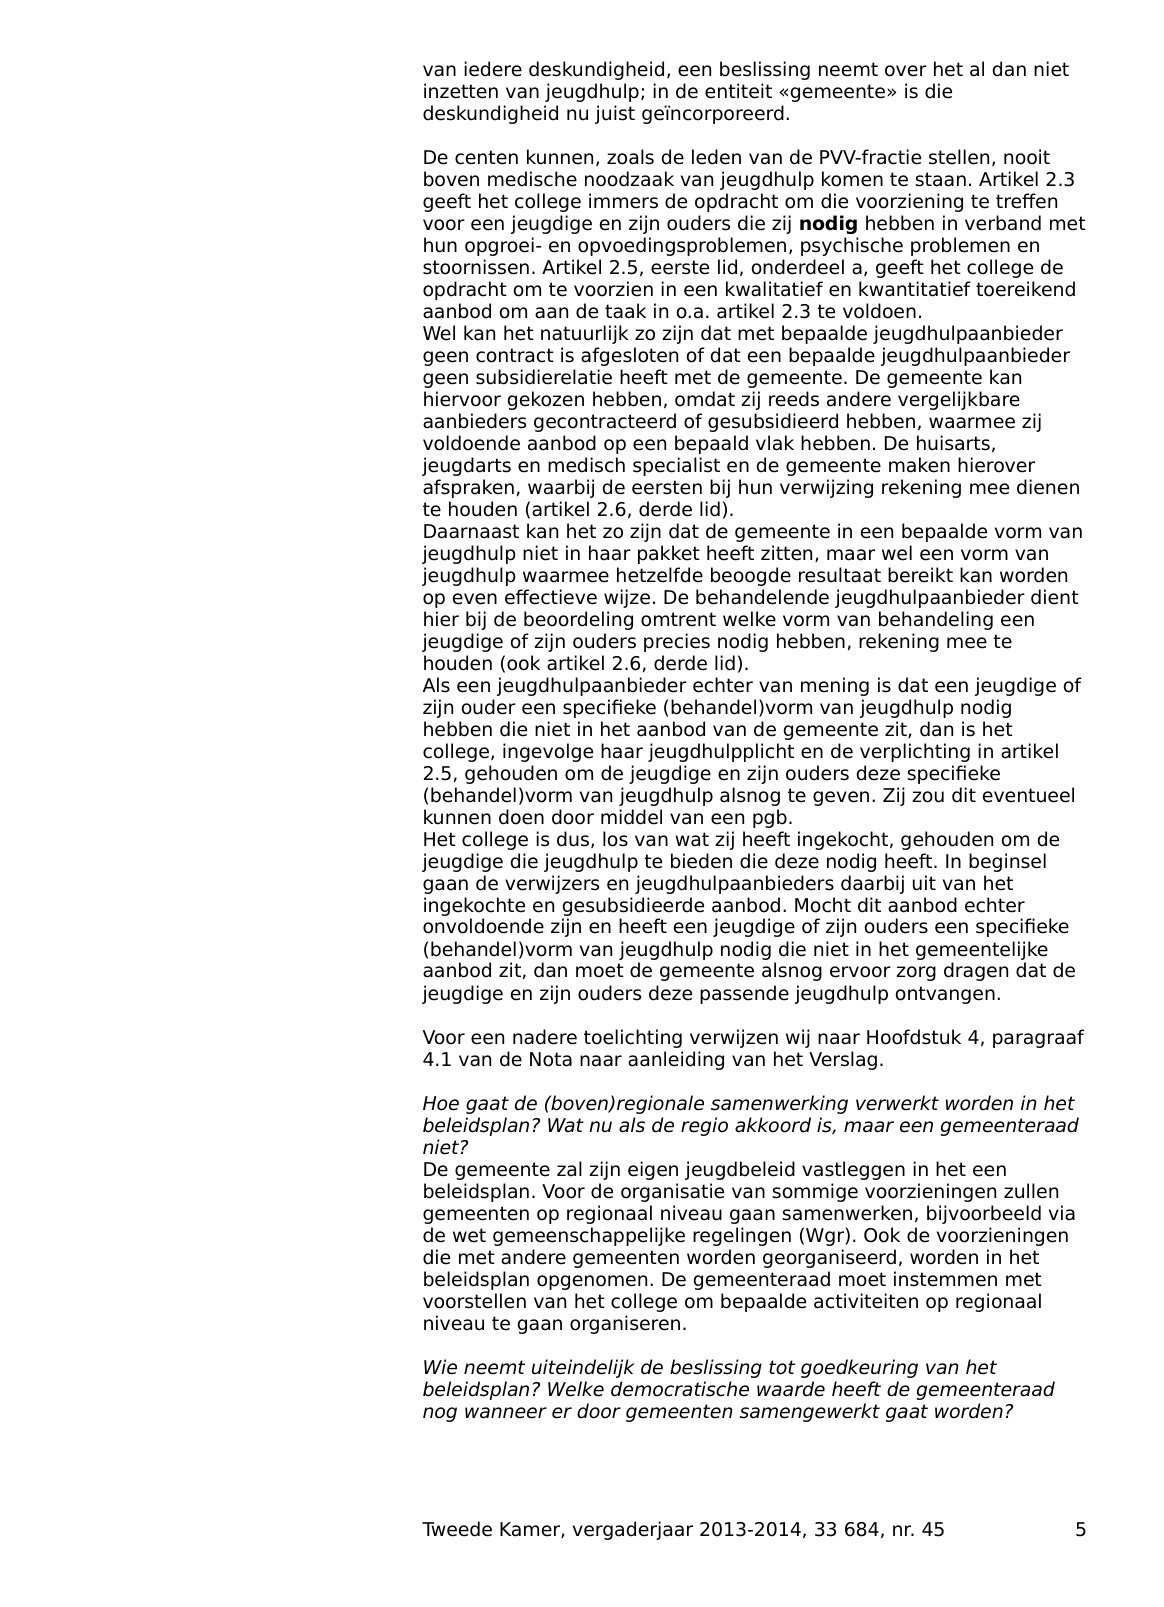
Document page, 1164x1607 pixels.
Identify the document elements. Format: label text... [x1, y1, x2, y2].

text De gemeente zal zijn eigen jeugdbeleid vastleggen in het een beleidsplan. Voor de organisatie van sommige voorzieningen zullen gemeenten op regionaal niveau gaan samenwerken, bijvoorbeeld via de wet gemeenschappelijke regelingen (Wgr). Ook de voorzieningen die met andere gemeenten worden georganiseerd, worden in het beleidsplan opgenomen. De gemeenteraad moet instemmen met voorstellen van het college om bepaalde activiteiten op regionaal niveau te gaan organiseren. [422, 1159, 1087, 1334]
text Daarnaast kan het zo zijn dat de gemeente in een bepaalde vorm van jeugdhulp niet in haar pakket heeft zitten, maar wel een vorm van jeugdhulp waarmee hetzelfde beoogde resultaat bereikt kan worden op even effectieve wijze. De behandelende jeugdhulpaanbieder dient hier bij de beoordeling omtrent welke vorm van behandeling een jeugdige of zijn ouders precies nodig hebben, rekening mee te houden (ook artikel 2.6, derde lid). [422, 521, 1087, 675]
text Hoe gaat de (boven)regionale samenwerking verwerkt worden in het beleidsplan? Wat nu als de regio akkoord is, maar een gemeenteraad niet? [422, 1093, 1087, 1159]
text Wel kan het natuurlijk zo zijn dat met bepaalde jeugdhulpaanbieder geen contract is afgesloten of dat een bepaalde jeugdhulpaanbieder geen subsidierelatie heeft met de gemeente. De gemeente kan hiervoor gekozen hebben, omdat zij reeds andere vergelijkbare aanbieders gecontracteerd of gesubsidieerd hebben, waarmee zij voldoende aanbod op een bepaald vlak hebben. De huisarts, jeugdarts en medisch specialist en de gemeente maken hierover afspraken, waarbij de eersten bij hun verwijzing rekening mee dienen te houden (artikel 2.6, derde lid). [422, 323, 1087, 521]
text Wie neemt uiteindelijk de beslissing tot goedkeuring van het beleidsplan? Welke democratische waarde heeft de gemeenteraad nog wanneer er door gemeenten samengewerkt gaat worden? [422, 1357, 1087, 1423]
text Het college is dus, los van wat zij heeft ingekocht, gehouden om de jeugdige die jeugdhulp te bieden die deze nodig heeft. In beginsel gaan de verwijzers en jeugdhulpaanbieders daarbij uit van het ingekochte en gesubsidieerde aanbod. Mocht dit aanbod echter onvoldoende zijn en heeft een jeugdige of zijn ouders een specifieke (behandel)vorm van jeugdhulp nodig die niet in het gemeentelijke aanbod zit, dan moet de gemeente alsnog ervoor zorg dragen dat de jeugdige en zijn ouders deze passende jeugdhulp ontvangen. [422, 828, 1087, 1004]
text Voor een nadere toelichting verwijzen wij naar Hoofdstuk 4, paragraaf 4.1 van de Nota naar aanleiding van het Verslag. [422, 1027, 1087, 1071]
text van iedere deskundigheid, een beslissing neemt over het al dan niet inzetten van jeugdhulp; in de entiteit «gemeente» is die deskundigheid nu juist geïncorporeerd. [422, 59, 1087, 125]
text De centen kunnen, zoals de leden van de PVV-fractie stellen, nooit boven medische noodzaak van jeugdhulp komen te staan. Artikel 2.3 geeft het college immers de opdracht om die voorziening te treffen voor een jeugdige en zijn ouders die zij nodig hebben in verband met hun opgroei- en opvoedingsproblemen, psychische problemen en stoornissen. Artikel 2.5, eerste lid, onderdeel a, geeft het college de opdracht om te voorzien in een kwalitatief en kwantitatief toereikend aanbod om aan de taak in o.a. artikel 2.3 te voldoen. [422, 147, 1087, 323]
text Als een jeugdhulpaanbieder echter van mening is dat een jeugdige of zijn ouder een specifieke (behandel)vorm van jeugdhulp nodig hebben die niet in het aanbod van de gemeente zit, dan is het college, ingevolge haar jeugdhulpplicht en de verplichting in artikel 2.5, gehouden om de jeugdige en zijn ouders deze specifieke (behandel)vorm van jeugdhulp alsnog te geven. Zij zou dit eventueel kunnen doen door middel van een pgb. [422, 675, 1087, 828]
